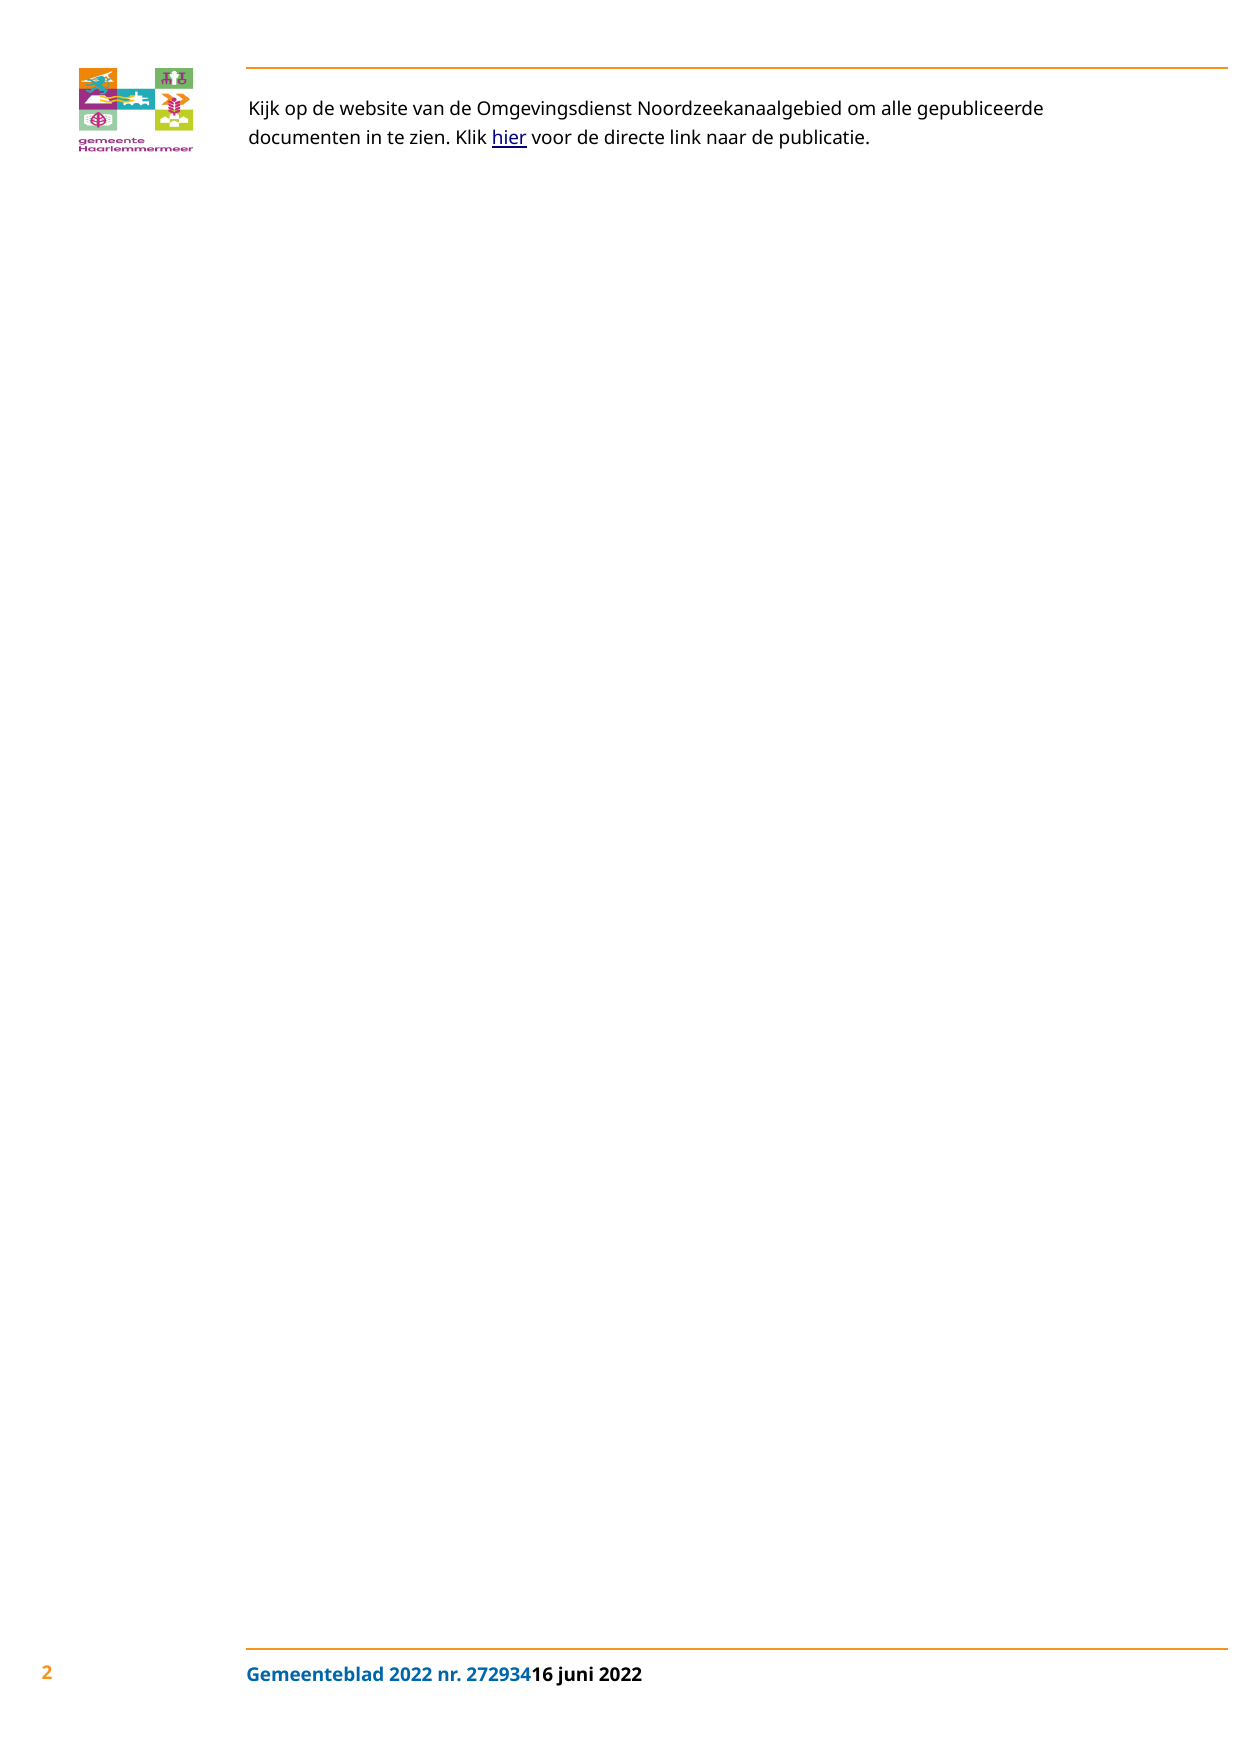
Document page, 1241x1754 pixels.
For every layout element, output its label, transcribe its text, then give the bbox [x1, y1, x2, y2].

picture [41, 47, 231, 172]
text Kijk op de website van de Omgevingsdienst Noordzeekanaalgebied om alle gepubliceerde documenten in te zien. Klik hier voor de directe link naar de publicatie. [248, 95, 1152, 150]
